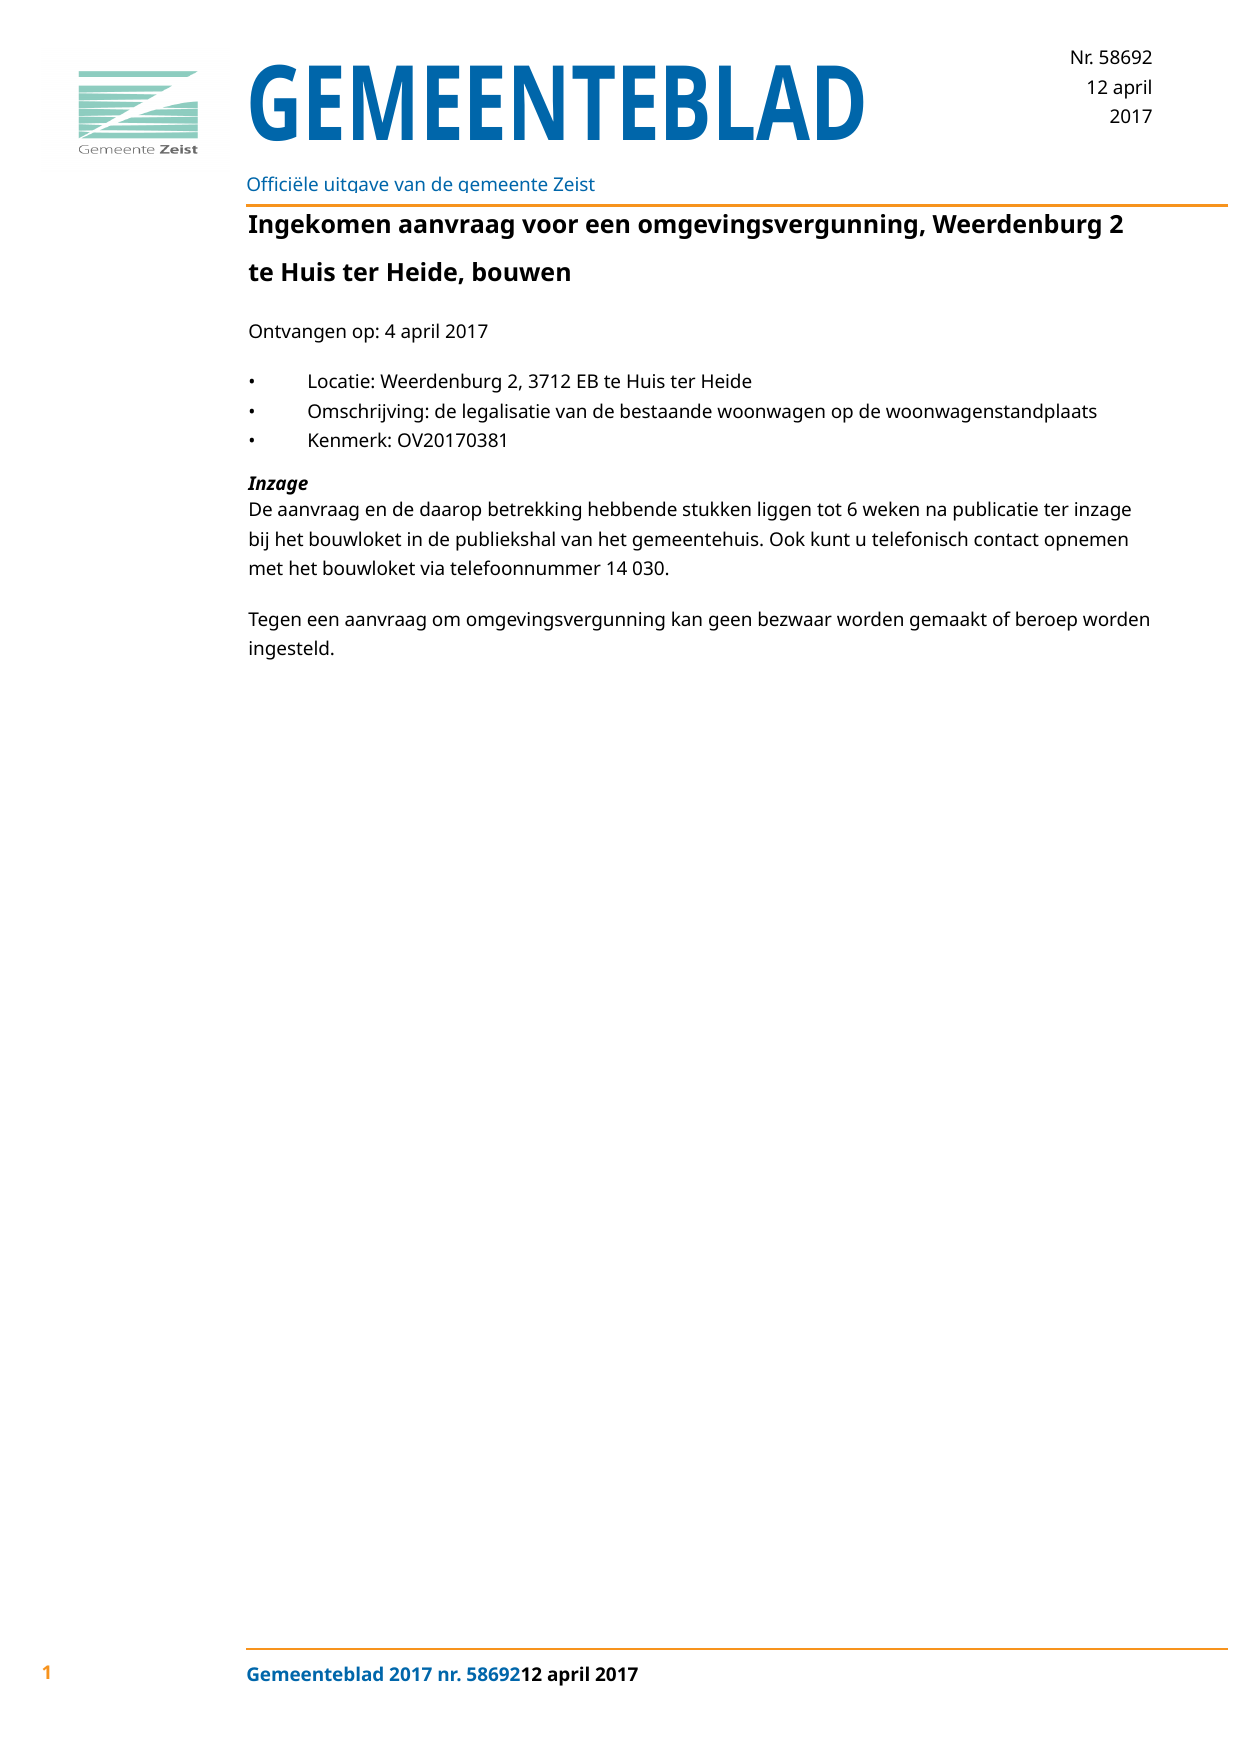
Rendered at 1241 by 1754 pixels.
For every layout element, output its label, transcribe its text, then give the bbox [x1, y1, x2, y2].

text Ontvangen op: 4 april 2017 [248, 318, 1152, 344]
list Locatie: Weerdenburg 2, 3712 EB te Huis ter Heide [248, 368, 1152, 394]
list Omschrijving: de legalisatie van de bestaande woonwagen op de woonwagenstandplaats [248, 398, 1152, 424]
text Inzage [248, 471, 1152, 496]
picture [41, 47, 231, 172]
text Tegen een aanvraag om omgevingsvergunning kan geen bezwaar worden gemaakt of beroep worden ingesteld. [248, 606, 1152, 661]
text De aanvraag en de daarop betrekking hebbende stukken liggen tot 6 weken na publicatie ter inzage bij het bouwloket in de publiekshal van het gemeentehuis. Ook kunt u telefonisch contact opnemen met het bouwloket via telefoonnummer 14 030. [248, 496, 1152, 581]
list Kenmerk: OV20170381 [248, 427, 1152, 453]
text Ingekomen aanvraag voor een omgevingsvergunning, Weerdenburg 2 te Huis ter Heide, bouwen [248, 207, 1152, 288]
